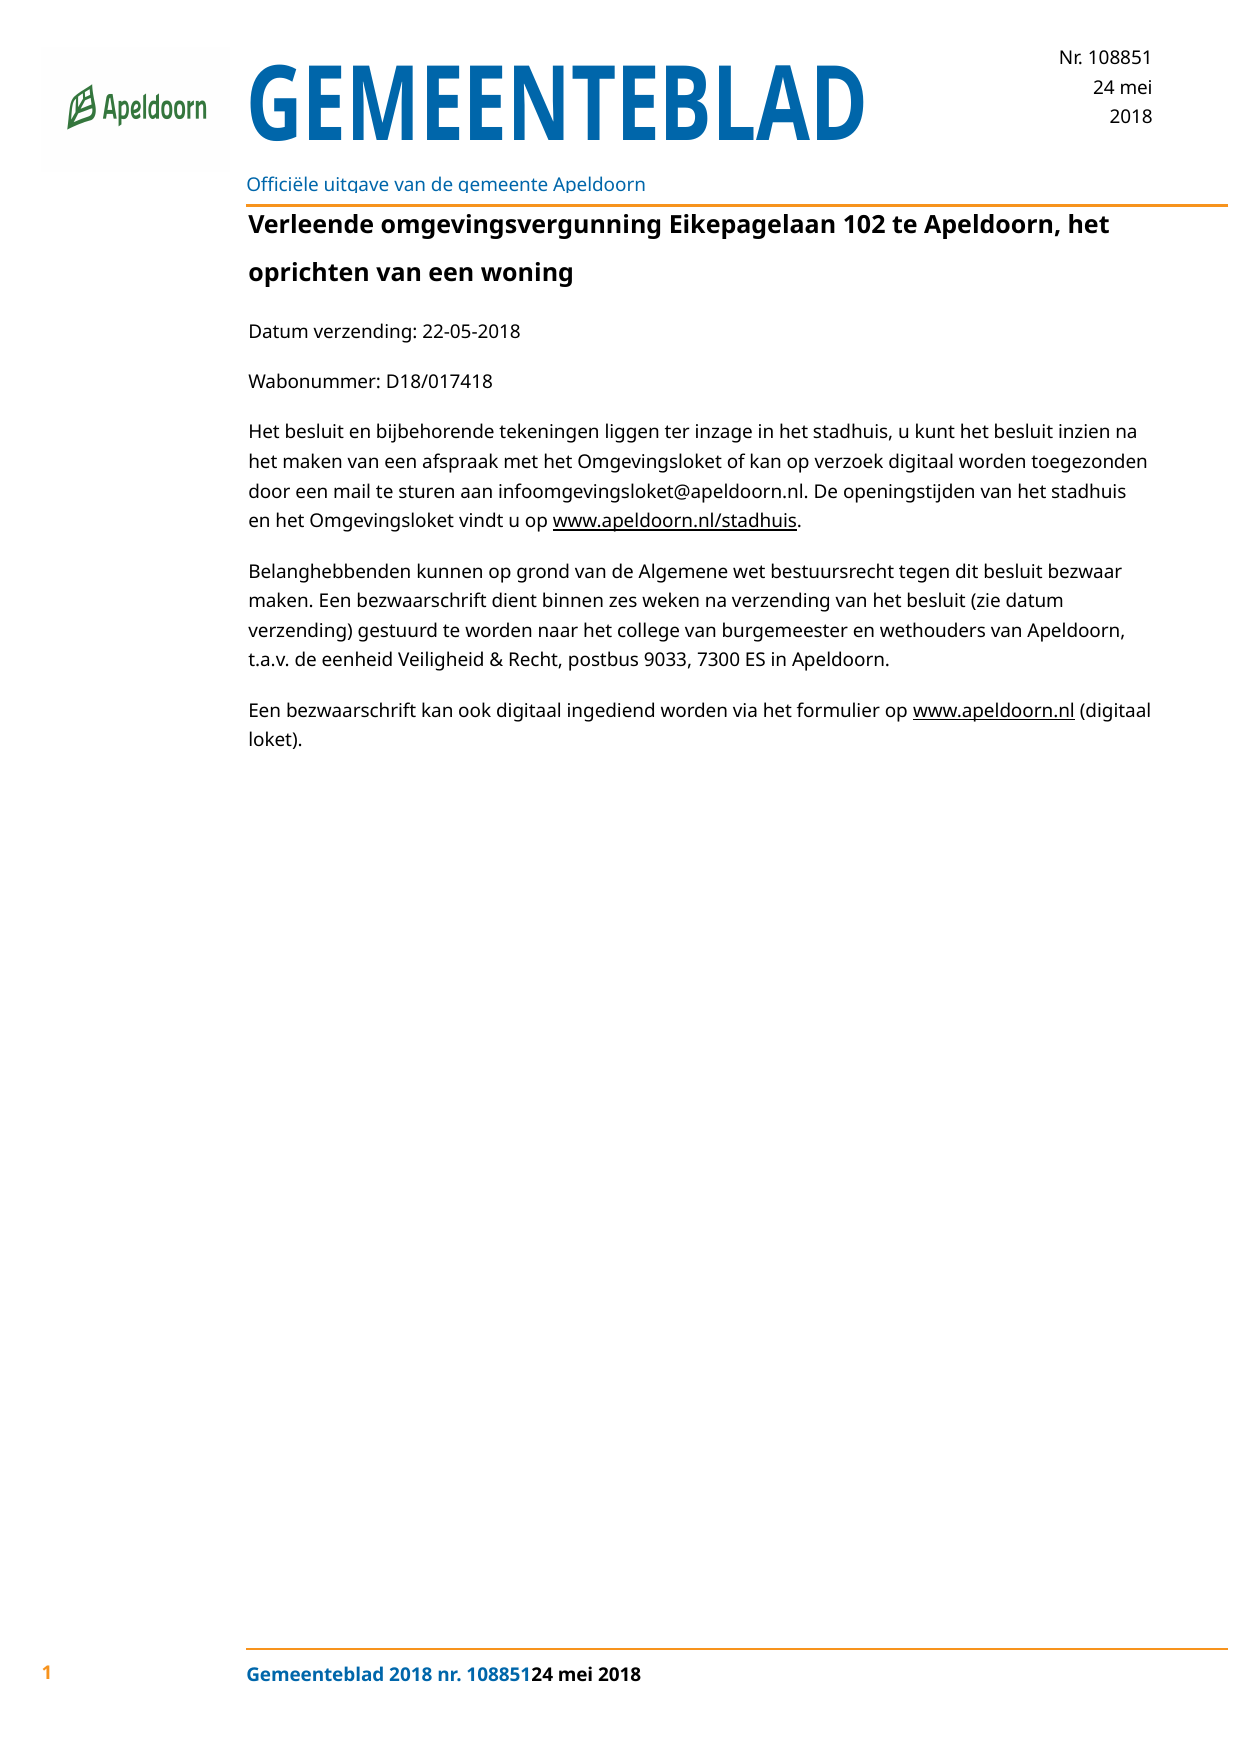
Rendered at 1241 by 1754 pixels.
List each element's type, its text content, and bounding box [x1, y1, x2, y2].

text Wabonummer: D18/017418 [248, 368, 1152, 394]
text Verleende omgevingsvergunning Eikepagelaan 102 te Apeldoorn, het oprichten van een woning [248, 207, 1152, 288]
text Datum verzending: 22-05-2018 [248, 318, 1152, 344]
text Een bezwaarschrift kan ook digitaal ingediend worden via het formulier op www.apeldoorn.nl (digitaal loket). [248, 697, 1152, 752]
picture [41, 47, 231, 172]
text Belanghebbenden kunnen op grond van de Algemene wet bestuursrecht tegen dit besluit bezwaar maken. Een bezwaarschrift dient binnen zes weken na verzending van het besluit (zie datum verzending) gestuurd te worden naar het college van burgemeester en wethouders van Apeldoorn, t.a.v. de eenheid Veiligheid & Recht, postbus 9033, 7300 ES in Apeldoorn. [248, 558, 1152, 672]
text Het besluit en bijbehorende tekeningen liggen ter inzage in het stadhuis, u kunt het besluit inzien na het maken van een afspraak met het Omgevingsloket of kan op verzoek digitaal worden toegezonden door een mail te sturen aan infoomgevingsloket@apeldoorn.nl. De openingstijden van het stadhuis en het Omgevingsloket vindt u op www.apeldoorn.nl/stadhuis. [248, 419, 1152, 533]
